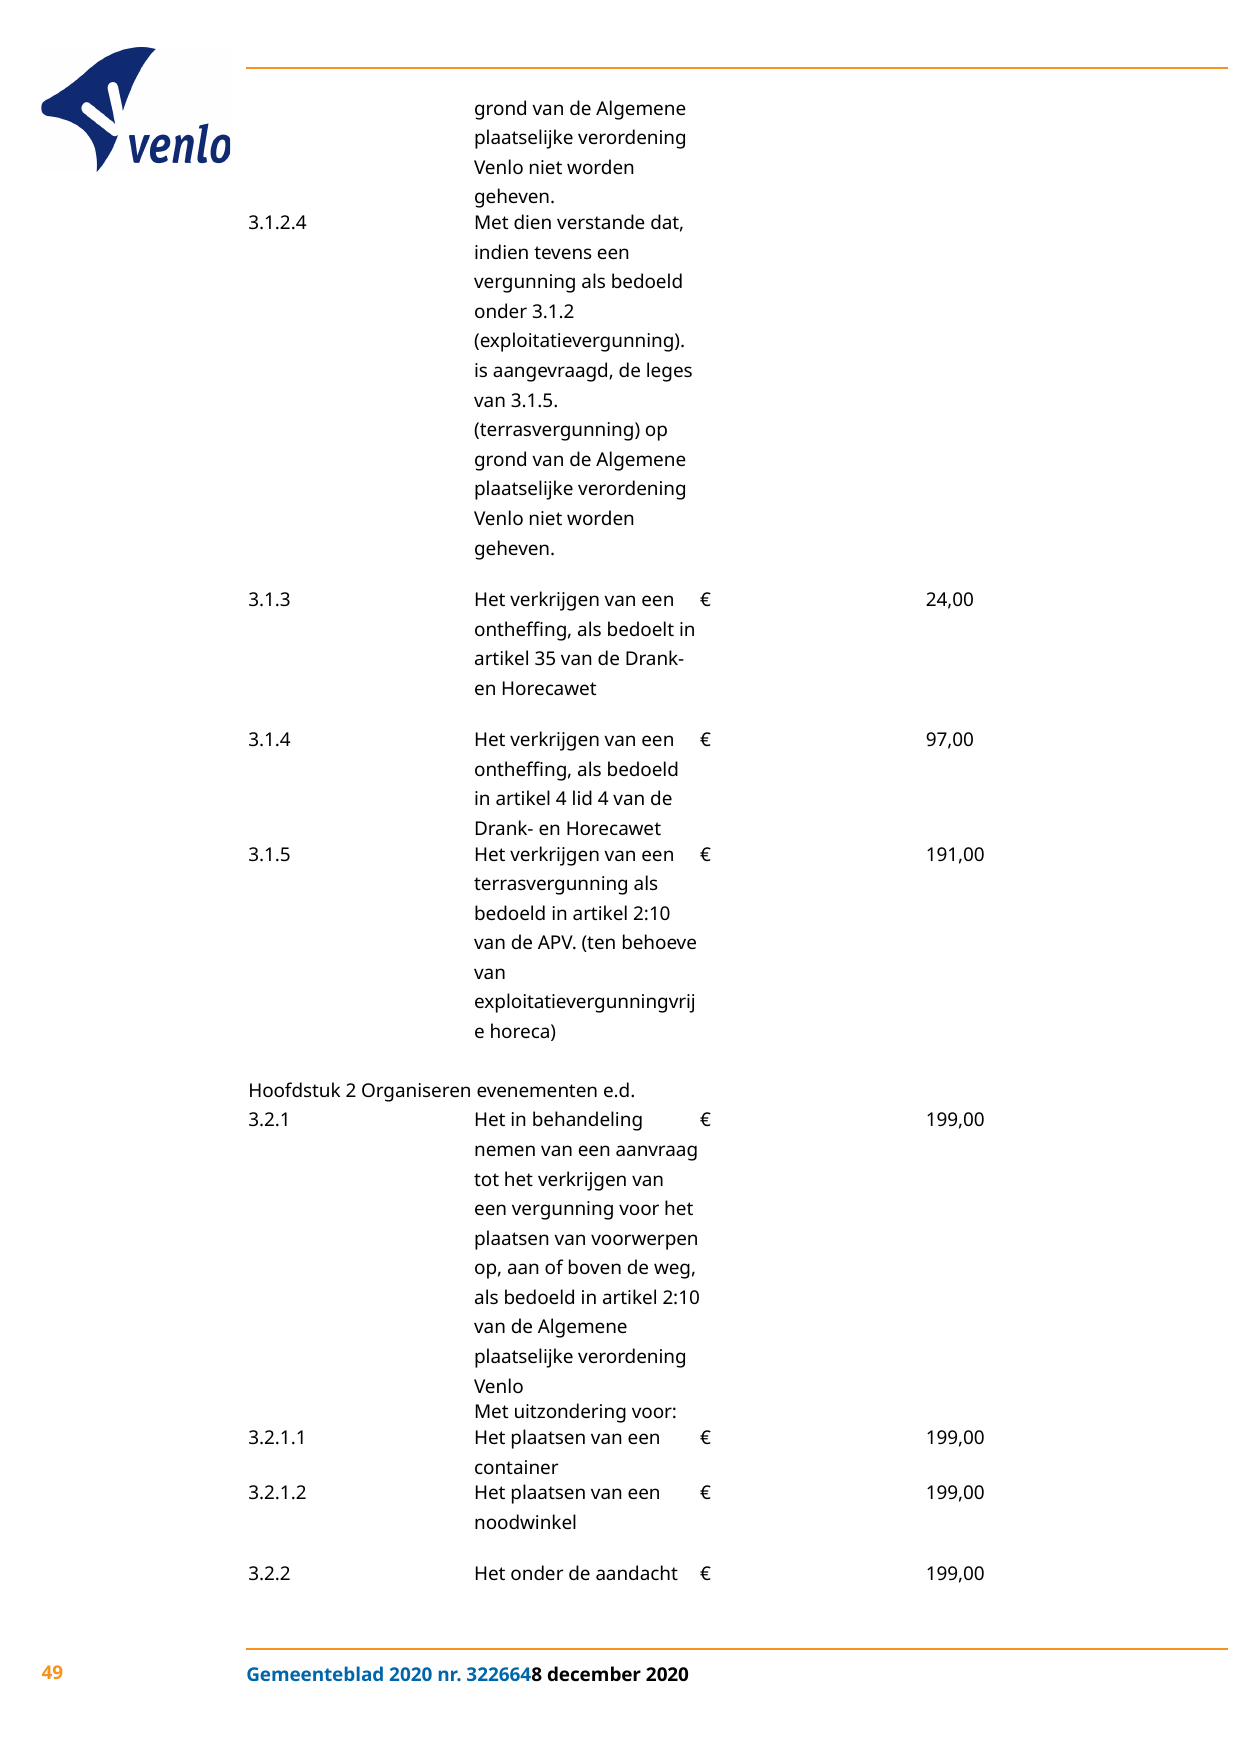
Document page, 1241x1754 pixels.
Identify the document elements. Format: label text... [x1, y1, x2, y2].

table_header 3.2.1 [248, 1107, 474, 1398]
table_cell 3.1.3 [248, 586, 474, 701]
table_cell Het verkrijgen van een ontheffing, als bedoelt in artikel 35 van de Drank- en Horecawet [474, 586, 700, 701]
table_cell [926, 95, 1152, 209]
table_cell € [700, 586, 926, 701]
table_cell Het plaatsen van een noodwinkel [474, 1480, 700, 1535]
table_cell [248, 95, 474, 209]
table_cell [926, 209, 1152, 560]
table_header 199,00 [926, 1107, 1152, 1398]
table_cell [700, 560, 926, 586]
table_cell [474, 560, 700, 586]
table_cell Het plaatsen van een container [474, 1424, 700, 1479]
table_cell [926, 701, 1152, 726]
table_cell € [700, 1480, 926, 1535]
table_cell [926, 1535, 1152, 1561]
table_cell [700, 701, 926, 726]
table_cell [926, 560, 1152, 586]
table_cell 199,00 [926, 1480, 1152, 1535]
table_cell 3.2.2 [248, 1561, 474, 1586]
table_cell Het verkrijgen van een terrasvergunning als bedoeld in artikel 2:10 van de APV. (ten behoeve van exploitatievergunningvrije horeca) [474, 841, 700, 1074]
table_cell 191,00 [926, 841, 1152, 1074]
table_cell € [700, 726, 926, 841]
table_cell [474, 1535, 700, 1561]
table_header Het in behandeling nemen van een aanvraag tot het verkrijgen van een vergunning voor het plaatsen van voorwerpen op, aan of boven de weg, als bedoeld in artikel 2:10 van de Algemene plaatselijke verordening Venlo [474, 1107, 700, 1398]
table_cell € [700, 1424, 926, 1479]
picture [41, 47, 231, 172]
table_cell 3.2.1.1 [248, 1424, 474, 1479]
table_header € [700, 1107, 926, 1398]
table_cell 3.1.5 [248, 841, 474, 1074]
table_cell 3.1.4 [248, 726, 474, 841]
table_cell [248, 1399, 474, 1424]
table_cell [926, 1399, 1152, 1424]
table_cell € [700, 1561, 926, 1586]
table_cell [700, 1399, 926, 1424]
table_cell [700, 209, 926, 560]
table_cell grond van de Algemene plaatselijke verordening Venlo niet worden geheven. [474, 95, 700, 209]
table_cell 97,00 [926, 726, 1152, 841]
table_cell Met dien verstande dat, indien tevens een vergunning als bedoeld onder 3.1.2 (exploitatievergunning). is aangevraagd, de leges van 3.1.5.(terrasvergunning) op grond van de Algemene plaatselijke verordening Venlo niet worden geheven. [474, 209, 700, 560]
table_cell [248, 1535, 474, 1561]
table_cell 199,00 [926, 1424, 1152, 1479]
table_cell [474, 701, 700, 726]
table_cell 24,00 [926, 586, 1152, 701]
table_cell [700, 95, 926, 209]
table_cell 3.2.1.2 [248, 1480, 474, 1535]
table_cell [700, 1535, 926, 1561]
table_cell 3.1.2.4 [248, 209, 474, 560]
table_cell [248, 560, 474, 586]
table_cell [248, 701, 474, 726]
text Hoofdstuk 2 Organiseren evenementen e.d. [248, 1077, 1152, 1103]
table_cell Met uitzondering voor: [474, 1399, 700, 1424]
table_cell € [700, 841, 926, 1074]
table_cell 199,00 [926, 1561, 1152, 1586]
table_cell Het onder de aandacht [474, 1561, 700, 1586]
table_cell Het verkrijgen van een ontheffing, als bedoeld in artikel 4 lid 4 van de Drank- en Horecawet [474, 726, 700, 841]
